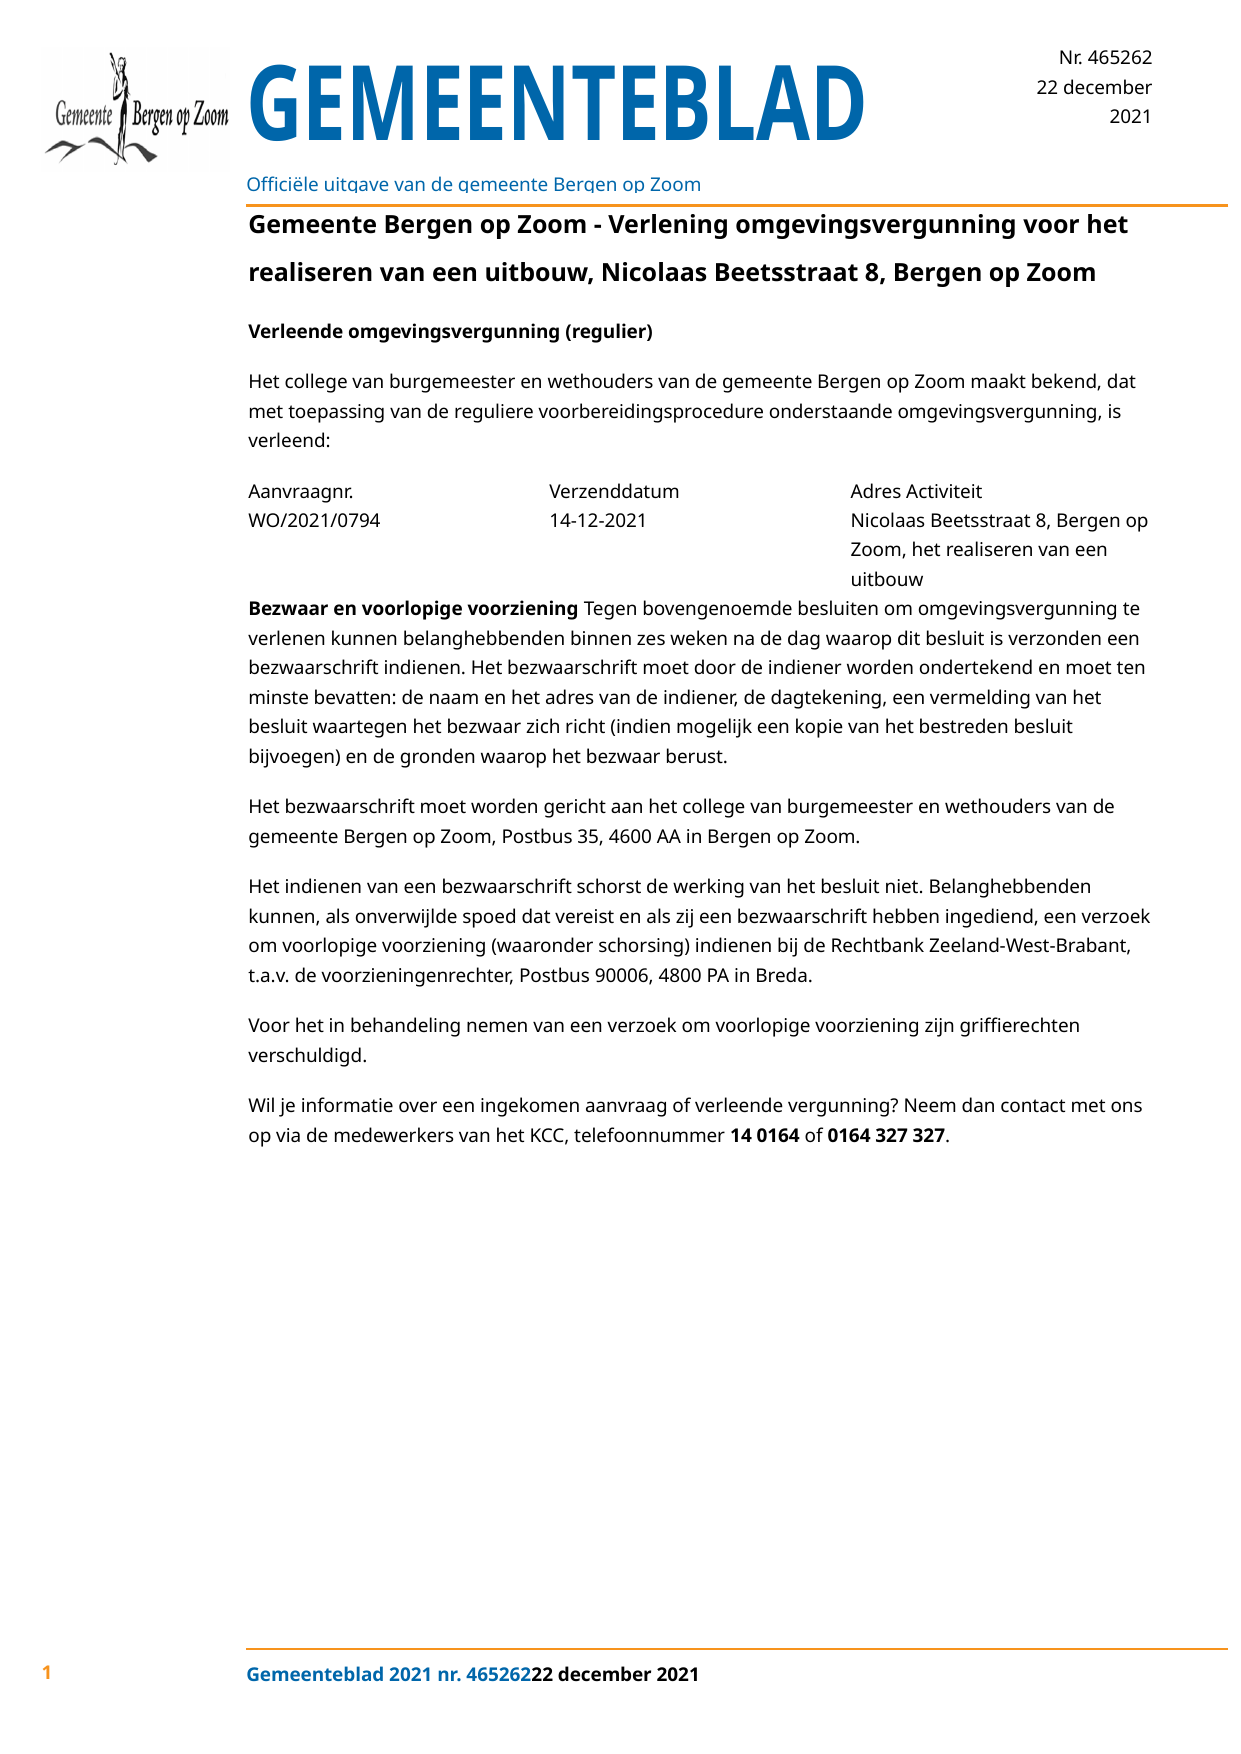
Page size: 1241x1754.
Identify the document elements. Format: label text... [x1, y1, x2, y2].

table_header WO/2021/0794 [248, 507, 549, 592]
text Het college van burgemeester en wethouders van de gemeente Bergen op Zoom maakt bekend, dat met toepassing van de reguliere voorbereidingsprocedure onderstaande omgevingsvergunning, is verleend: [248, 368, 1152, 453]
table_header Adres Activiteit [850, 478, 1152, 504]
table_header Aanvraagnr. [248, 478, 549, 504]
text Het bezwaarschrift moet worden gericht aan het college van burgemeester en wethouders van de gemeente Bergen op Zoom, Postbus 35, 4600 AA in Bergen op Zoom. [248, 793, 1152, 849]
text Wil je informatie over een ingekomen aanvraag of verleende vergunning? Neem dan contact met ons op via de medewerkers van het KCC, telefoonnummer 14 0164 of 0164 327 327. [248, 1093, 1152, 1148]
table_header Verzenddatum [549, 478, 850, 504]
text Verleende omgevingsvergunning (regulier) [248, 318, 1152, 344]
text Bezwaar en voorlopige voorziening Tegen bovengenoemde besluiten om omgevingsvergunning te verlenen kunnen belanghebbenden binnen zes weken na de dag waarop dit besluit is verzonden een bezwaarschrift indienen. Het bezwaarschrift moet door de indiener worden ondertekend en moet ten minste bevatten: de naam en het adres van de indiener, de dagtekening, een vermelding van het besluit waartegen het bezwaar zich richt (indien mogelijk een kopie van het bestreden besluit bijvoegen) en de gronden waarop het bezwaar berust. [248, 595, 1152, 769]
table_header 14-12-2021 [549, 507, 850, 592]
picture [41, 47, 231, 172]
text Voor het in behandeling nemen van een verzoek om voorlopige voorziening zijn griffierechten verschuldigd. [248, 1013, 1152, 1068]
text Het indienen van een bezwaarschrift schorst de werking van het besluit niet. Belanghebbenden kunnen, als onverwijlde spoed dat vereist en als zij een bezwaarschrift hebben ingediend, een verzoek om voorlopige voorziening (waaronder schorsing) indienen bij de Rechtbank Zeeland-West-Brabant, t.a.v. de voorzieningenrechter, Postbus 90006, 4800 PA in Breda. [248, 873, 1152, 988]
table_header Nicolaas Beetsstraat 8, Bergen op Zoom, het realiseren van een uitbouw [850, 507, 1152, 592]
text Gemeente Bergen op Zoom - Verlening omgevingsvergunning voor het realiseren van een uitbouw, Nicolaas Beetsstraat 8, Bergen op Zoom [248, 207, 1152, 288]
